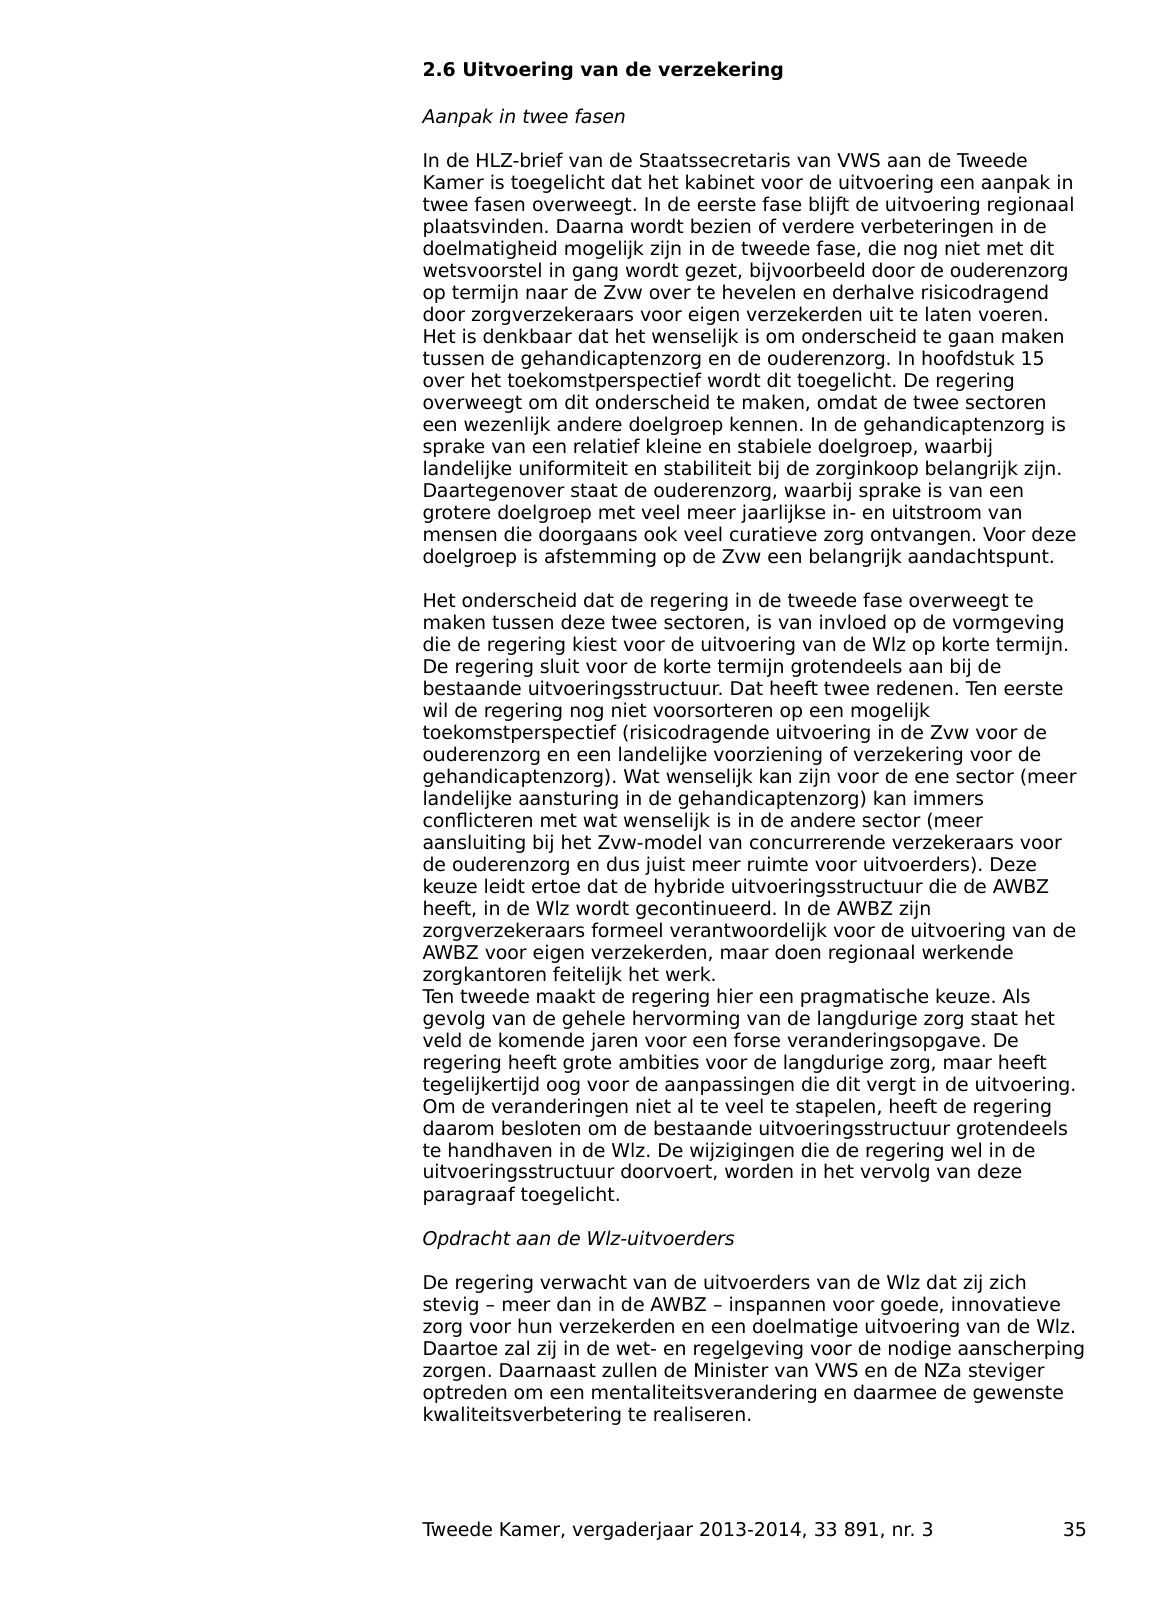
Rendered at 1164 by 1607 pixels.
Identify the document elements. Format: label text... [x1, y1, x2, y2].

text De regering verwacht van de uitvoerders van de Wlz dat zij zich stevig – meer dan in de AWBZ – inspannen voor goede, innovatieve zorg voor hun verzekerden en een doelmatige uitvoering van de Wlz. Daartoe zal zij in de wet- en regelgeving voor de nodige aanscherping zorgen. Daarnaast zullen de Minister van VWS en de NZa steviger optreden om een mentaliteitsverandering en daarmee de gewenste kwaliteitsverbetering te realiseren. [422, 1272, 1087, 1426]
text Ten tweede maakt de regering hier een pragmatische keuze. Als gevolg van de gehele hervorming van de langdurige zorg staat het veld de komende jaren voor een forse veranderingsopgave. De regering heeft grote ambities voor de langdurige zorg, maar heeft tegelijkertijd oog voor de aanpassingen die dit vergt in de uitvoering. Om de veranderingen niet al te veel te stapelen, heeft de regering daarom besloten om de bestaande uitvoeringsstructuur grotendeels te handhaven in de Wlz. De wijzigingen die de regering wel in de uitvoeringsstructuur doorvoert, worden in het vervolg van deze paragraaf toegelicht. [422, 986, 1087, 1205]
text In de HLZ-brief van de Staatssecretaris van VWS aan de Tweede Kamer is toegelicht dat het kabinet voor de uitvoering een aanpak in twee fasen overweegt. In de eerste fase blijft de uitvoering regionaal plaatsvinden. Daarna wordt bezien of verdere verbeteringen in de doelmatigheid mogelijk zijn in de tweede fase, die nog niet met dit wetsvoorstel in gang wordt gezet, bijvoorbeeld door de ouderenzorg op termijn naar de Zvw over te hevelen en derhalve risicodragend door zorgverzekeraars voor eigen verzekerden uit te laten voeren. Het is denkbaar dat het wenselijk is om onderscheid te gaan maken tussen de gehandicaptenzorg en de ouderenzorg. In hoofdstuk 15 over het toekomstperspectief wordt dit toegelicht. De regering overweegt om dit onderscheid te maken, omdat de twee sectoren een wezenlijk andere doelgroep kennen. In de gehandicaptenzorg is sprake van een relatief kleine en stabiele doelgroep, waarbij landelijke uniformiteit en stabiliteit bij de zorginkoop belangrijk zijn. Daartegenover staat de ouderenzorg, waarbij sprake is van een grotere doelgroep met veel meer jaarlijkse in- en uitstroom van mensen die doorgaans ook veel curatieve zorg ontvangen. Voor deze doelgroep is afstemming op de Zvw een belangrijk aandachtspunt. [422, 150, 1087, 568]
text Het onderscheid dat de regering in de tweede fase overweegt te maken tussen deze twee sectoren, is van invloed op de vormgeving die de regering kiest voor de uitvoering van de Wlz op korte termijn. De regering sluit voor de korte termijn grotendeels aan bij de bestaande uitvoeringsstructuur. Dat heeft twee redenen. Ten eerste wil de regering nog niet voorsorteren op een mogelijk toekomstperspectief (risicodragende uitvoering in de Zvw voor de ouderenzorg en een landelijke voorziening of verzekering voor de gehandicaptenzorg). Wat wenselijk kan zijn voor de ene sector (meer landelijke aansturing in de gehandicaptenzorg) kan immers conflicteren met wat wenselijk is in de andere sector (meer aansluiting bij het Zvw-model van concurrerende verzekeraars voor de ouderenzorg en dus juist meer ruimte voor uitvoerders). Deze keuze leidt ertoe dat de hybride uitvoeringsstructuur die de AWBZ heeft, in de Wlz wordt gecontinueerd. In de AWBZ zijn zorgverzekeraars formeel verantwoordelijk voor de uitvoering van de AWBZ voor eigen verzekerden, maar doen regionaal werkende zorgkantoren feitelijk het werk. [422, 590, 1087, 986]
subtitle Aanpak in twee fasen [422, 106, 1087, 128]
subtitle Opdracht aan de Wlz-uitvoerders [422, 1228, 1087, 1249]
subtitle 2.6 Uitvoering van de verzekering [422, 59, 1087, 81]
